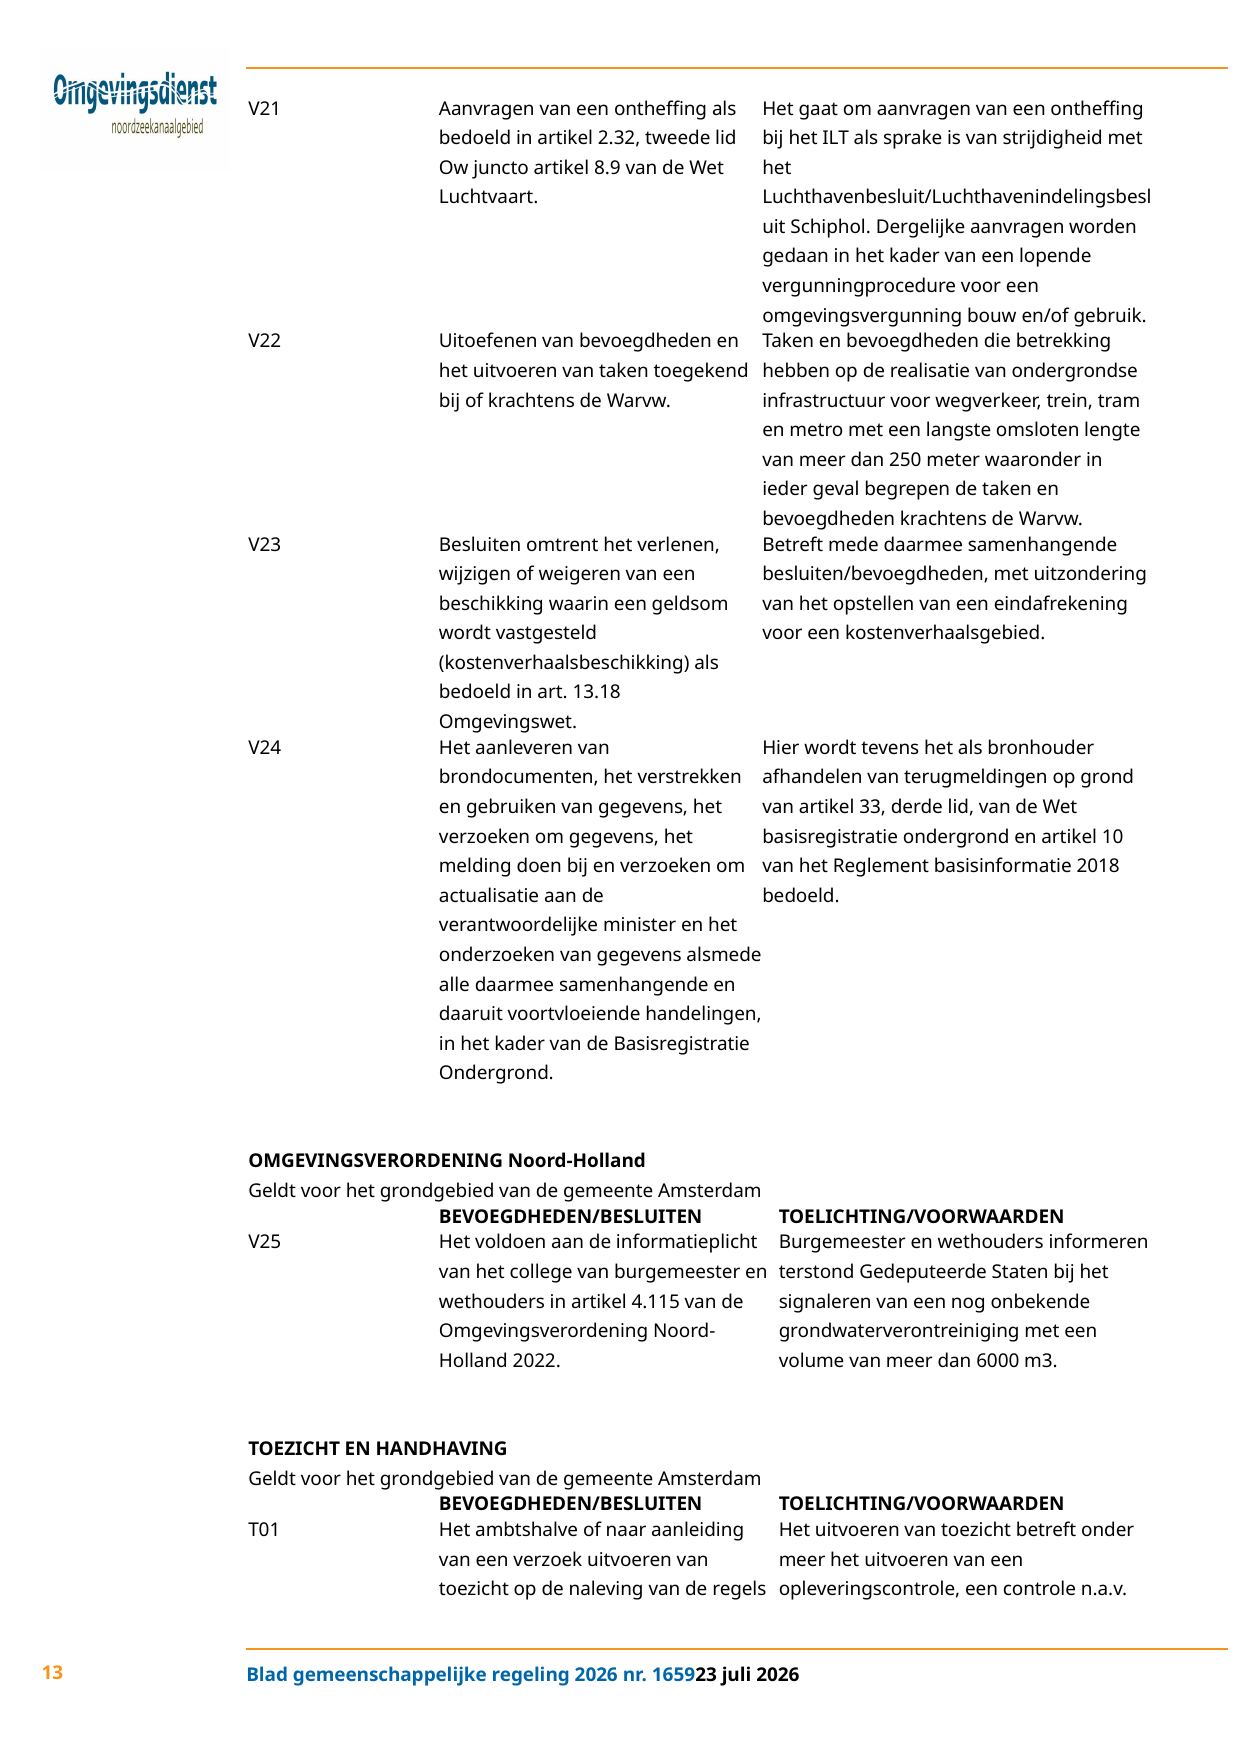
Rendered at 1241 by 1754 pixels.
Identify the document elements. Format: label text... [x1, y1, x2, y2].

table_cell Uitoefenen van bevoegdheden en het uitvoeren van taken toegekend bij of krachtens de Warvw. [439, 328, 762, 531]
table_cell [248, 1203, 439, 1229]
table_cell Burgemeester en wethouders informeren terstond Gedeputeerde Staten bij het signaleren van een nog onbekende grondwaterverontreiniging met een volume van meer dan 6000 m3. [779, 1229, 1152, 1373]
table_header OMGEVINGSVERORDENING Noord-Holland Geldt voor het grondgebied van de gemeente Amsterdam [248, 1148, 1152, 1203]
table_cell V22 [248, 328, 439, 531]
picture [41, 47, 231, 172]
table_cell BEVOEGDHEDEN/BESLUITEN [439, 1491, 778, 1516]
table_header TOEZICHT EN HANDHAVING Geldt voor het grondgebied van de gemeente Amsterdam [248, 1435, 1152, 1491]
table_cell Taken en bevoegdheden die betrekking hebben op de realisatie van ondergrondse infrastructuur voor wegverkeer, trein, tram en metro met een langste omsloten lengte van meer dan 250 meter waaronder in ieder geval begrepen de taken en bevoegdheden krachtens de Warvw. [762, 328, 1152, 531]
table_cell V24 [248, 734, 439, 1085]
table_cell Het uitvoeren van toezicht betreft onder meer het uitvoeren van een opleveringscontrole, een controle n.a.v. [779, 1516, 1152, 1601]
table_cell Het voldoen aan de informatieplicht van het college van burgemeester en wethouders in artikel 4.115 van de Omgevingsverordening Noord-Holland 2022. [439, 1229, 778, 1373]
table_cell Aanvragen van een ontheffing als bedoeld in artikel 2.32, tweede lid Ow juncto artikel 8.9 van de Wet Luchtvaart. [439, 95, 762, 328]
table_cell TOELICHTING/VOORWAARDEN [779, 1203, 1152, 1229]
table_cell V21 [248, 95, 439, 328]
table_cell [248, 1491, 439, 1516]
table_cell Besluiten omtrent het verlenen, wijzigen of weigeren van een beschikking waarin een geldsom wordt vastgesteld (kostenverhaalsbeschikking) als bedoeld in art. 13.18 Omgevingswet. [439, 531, 762, 734]
table_cell Het ambtshalve of naar aanleiding van een verzoek uitvoeren van toezicht op de naleving van de regels [439, 1516, 778, 1601]
table_cell Hier wordt tevens het als bronhouder afhandelen van terugmeldingen op grond van artikel 33, derde lid, van de Wet basisregistratie ondergrond en artikel 10 van het Reglement basisinformatie 2018 bedoeld. [762, 734, 1152, 1085]
table_cell Betreft mede daarmee samenhangende besluiten/bevoegdheden, met uitzondering van het opstellen van een eindafrekening voor een kostenverhaalsgebied. [762, 531, 1152, 734]
table_cell T01 [248, 1516, 439, 1601]
table_cell TOELICHTING/VOORWAARDEN [779, 1491, 1152, 1516]
table_cell V23 [248, 531, 439, 734]
table_cell Het aanleveren van brondocumenten, het verstrekken en gebruiken van gegevens, het verzoeken om gegevens, het melding doen bij en verzoeken om actualisatie aan de verantwoordelijke minister en het onderzoeken van gegevens alsmede alle daarmee samenhangende en daaruit voortvloeiende handelingen, in het kader van de Basisregistratie Ondergrond. [439, 734, 762, 1085]
table_cell Het gaat om aanvragen van een ontheffing bij het ILT als sprake is van strijdigheid met het Luchthavenbesluit/Luchthavenindelingsbesluit Schiphol. Dergelijke aanvragen worden gedaan in het kader van een lopende vergunningprocedure voor een omgevingsvergunning bouw en/of gebruik. [762, 95, 1152, 328]
table_cell V25 [248, 1229, 439, 1373]
table_cell BEVOEGDHEDEN/BESLUITEN [439, 1203, 778, 1229]
